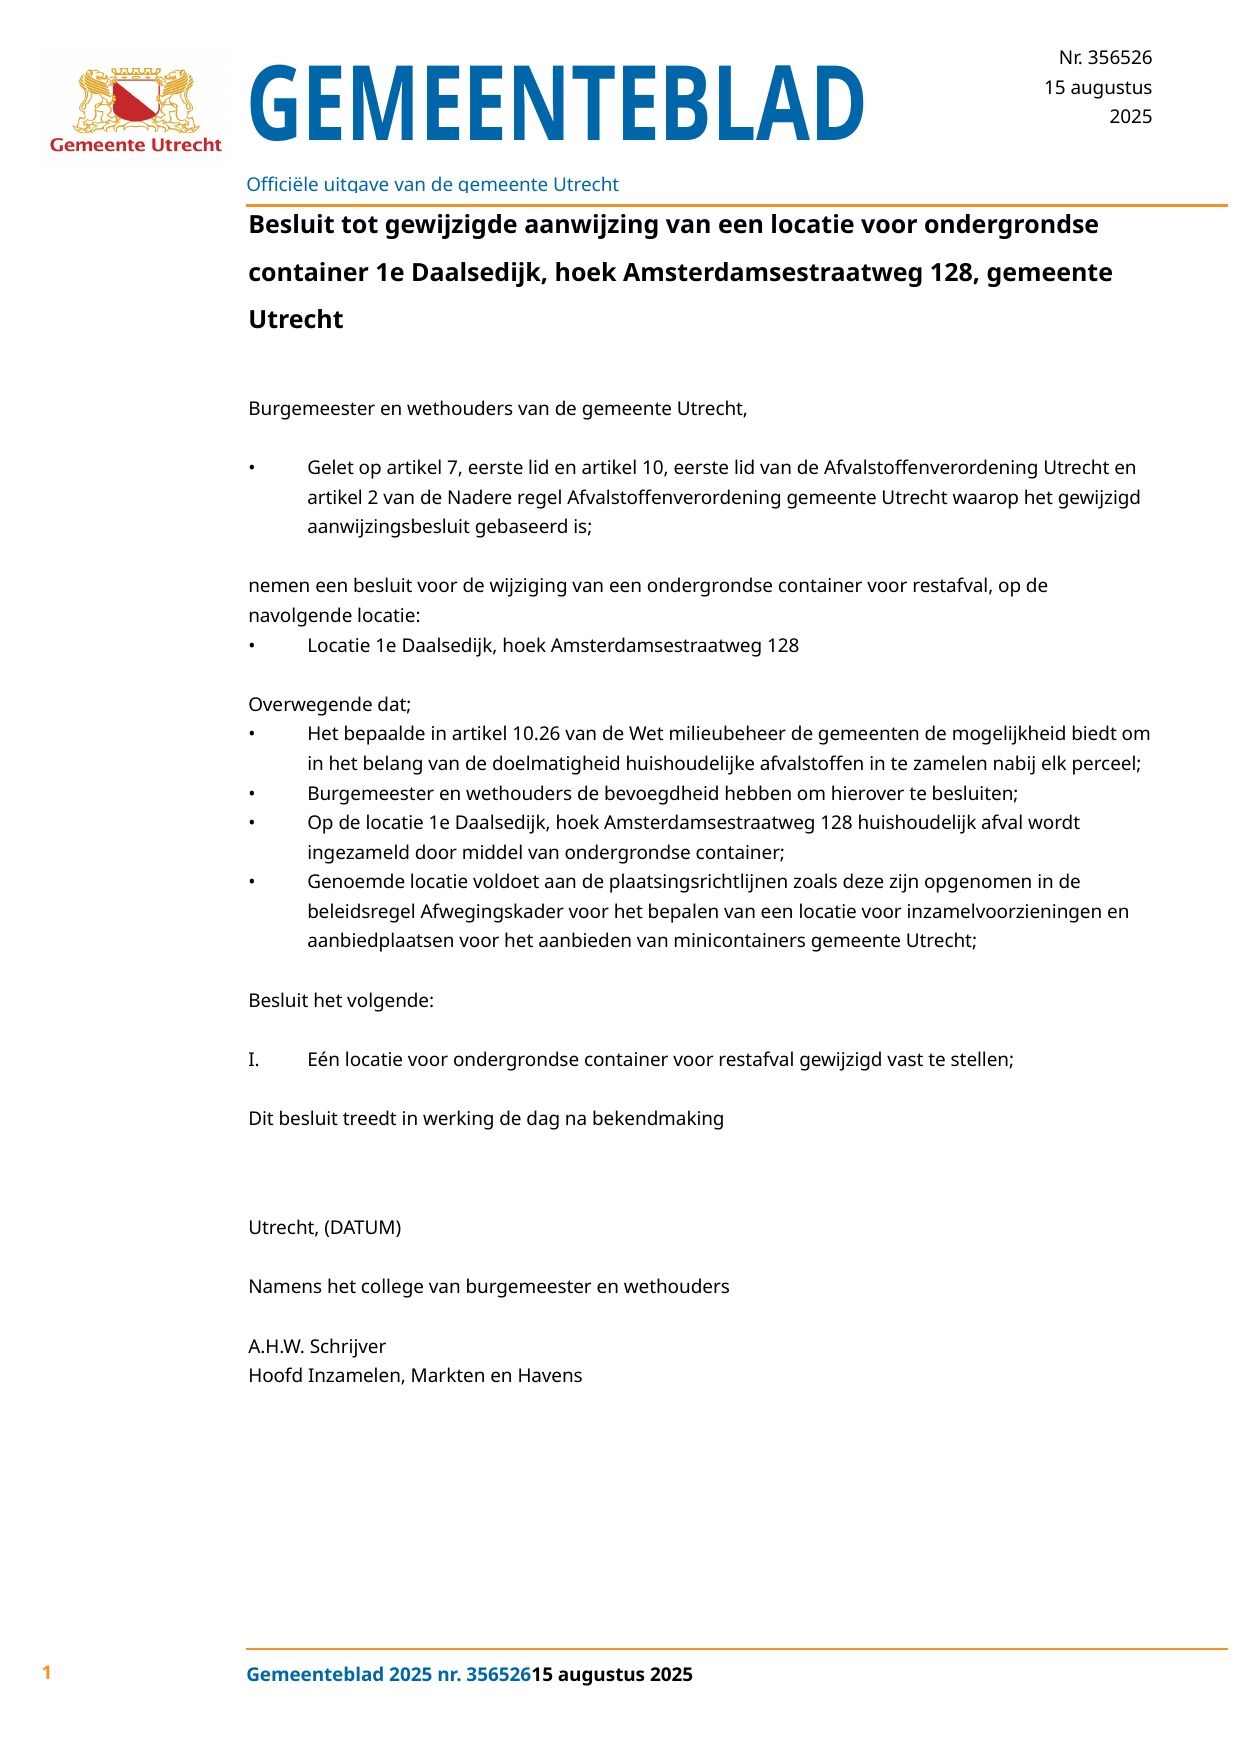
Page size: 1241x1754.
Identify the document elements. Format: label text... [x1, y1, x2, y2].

list Op de locatie 1e Daalsedijk, hoek Amsterdamsestraatweg 128 huishoudelijk afval wordt ingezameld door middel van ondergrondse container; [248, 809, 1152, 864]
text Namens het college van burgemeester en wethouders [248, 1274, 1152, 1299]
list Locatie 1e Daalsedijk, hoek Amsterdamsestraatweg 128 [248, 632, 1152, 657]
text Besluit tot gewijzigde aanwijzing van een locatie voor ondergrondse container 1e Daalsedijk, hoek Amsterdamsestraatweg 128, gemeente Utrecht [248, 207, 1152, 336]
text Burgemeester en wethouders van de gemeente Utrecht, [248, 395, 1152, 421]
text Overwegende dat; [248, 691, 1152, 717]
text Besluit het volgende: [248, 987, 1152, 1012]
text nemen een besluit voor de wijziging van een ondergrondse container voor restafval, op de navolgende locatie: [248, 573, 1152, 628]
list Eén locatie voor ondergrondse container voor restafval gewijzigd vast te stellen; [248, 1046, 1152, 1072]
list Genoemde locatie voldoet aan de plaatsingsrichtlijnen zoals deze zijn opgenomen in de beleidsregel Afwegingskader voor het bepalen van een locatie voor inzamelvoorzieningen en aanbiedplaatsen voor het aanbieden van minicontainers gemeente Utrecht; [248, 868, 1152, 953]
text A.H.W. Schrijver [248, 1333, 1152, 1359]
text Hoofd Inzamelen, Markten en Havens [248, 1362, 1152, 1388]
list Het bepaalde in artikel 10.26 van de Wet milieubeheer de gemeenten de mogelijkheid biedt om in het belang van de doelmatigheid huishoudelijke afvalstoffen in te zamelen nabij elk perceel; [248, 721, 1152, 776]
text Utrecht, (DATUM) [248, 1214, 1152, 1240]
list Gelet op artikel 7, eerste lid en artikel 10, eerste lid van de Afvalstoffenverordening Utrecht en artikel 2 van de Nadere regel Afvalstoffenverordening gemeente Utrecht waarop het gewijzigd aanwijzingsbesluit gebaseerd is; [248, 454, 1152, 539]
list Burgemeester en wethouders de bevoegdheid hebben om hierover te besluiten; [248, 780, 1152, 805]
text Dit besluit treedt in werking de dag na bekendmaking [248, 1105, 1152, 1131]
picture [41, 47, 231, 172]
